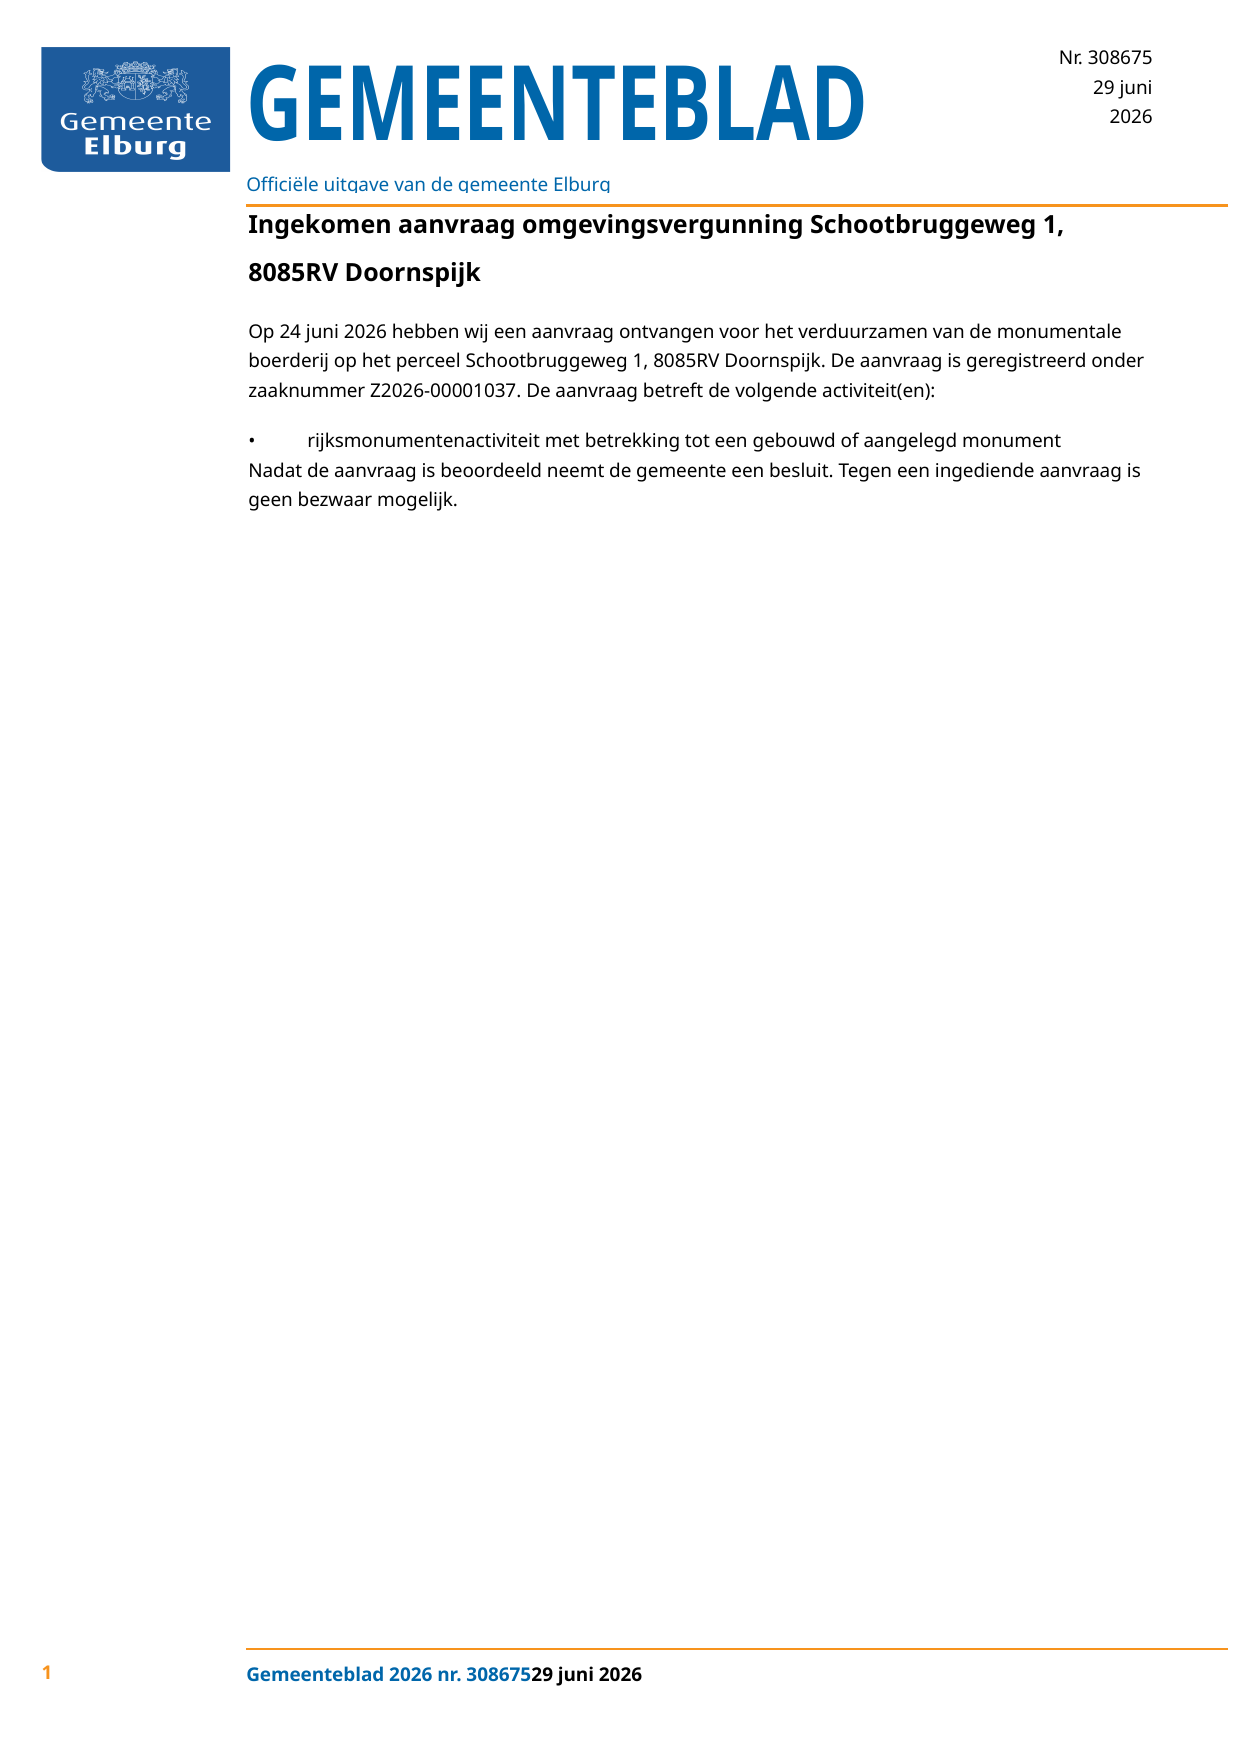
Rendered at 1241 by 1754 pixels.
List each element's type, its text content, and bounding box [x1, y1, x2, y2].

picture [41, 47, 231, 172]
text Ingekomen aanvraag omgevingsvergunning Schootbruggeweg 1, 8085RV Doornspijk [248, 207, 1152, 288]
list rijksmonumentenactiviteit met betrekking tot een gebouwd of aangelegd monument [248, 427, 1152, 453]
text Op 24 juni 2026 hebben wij een aanvraag ontvangen voor het verduurzamen van de monumentale boerderij op het perceel Schootbruggeweg 1, 8085RV Doornspijk. De aanvraag is geregistreerd onder zaaknummer Z2026-00001037. De aanvraag betreft de volgende activiteit(en): [248, 318, 1152, 403]
text Nadat de aanvraag is beoordeeld neemt de gemeente een besluit. Tegen een ingediende aanvraag is geen bezwaar mogelijk. [248, 457, 1152, 512]
